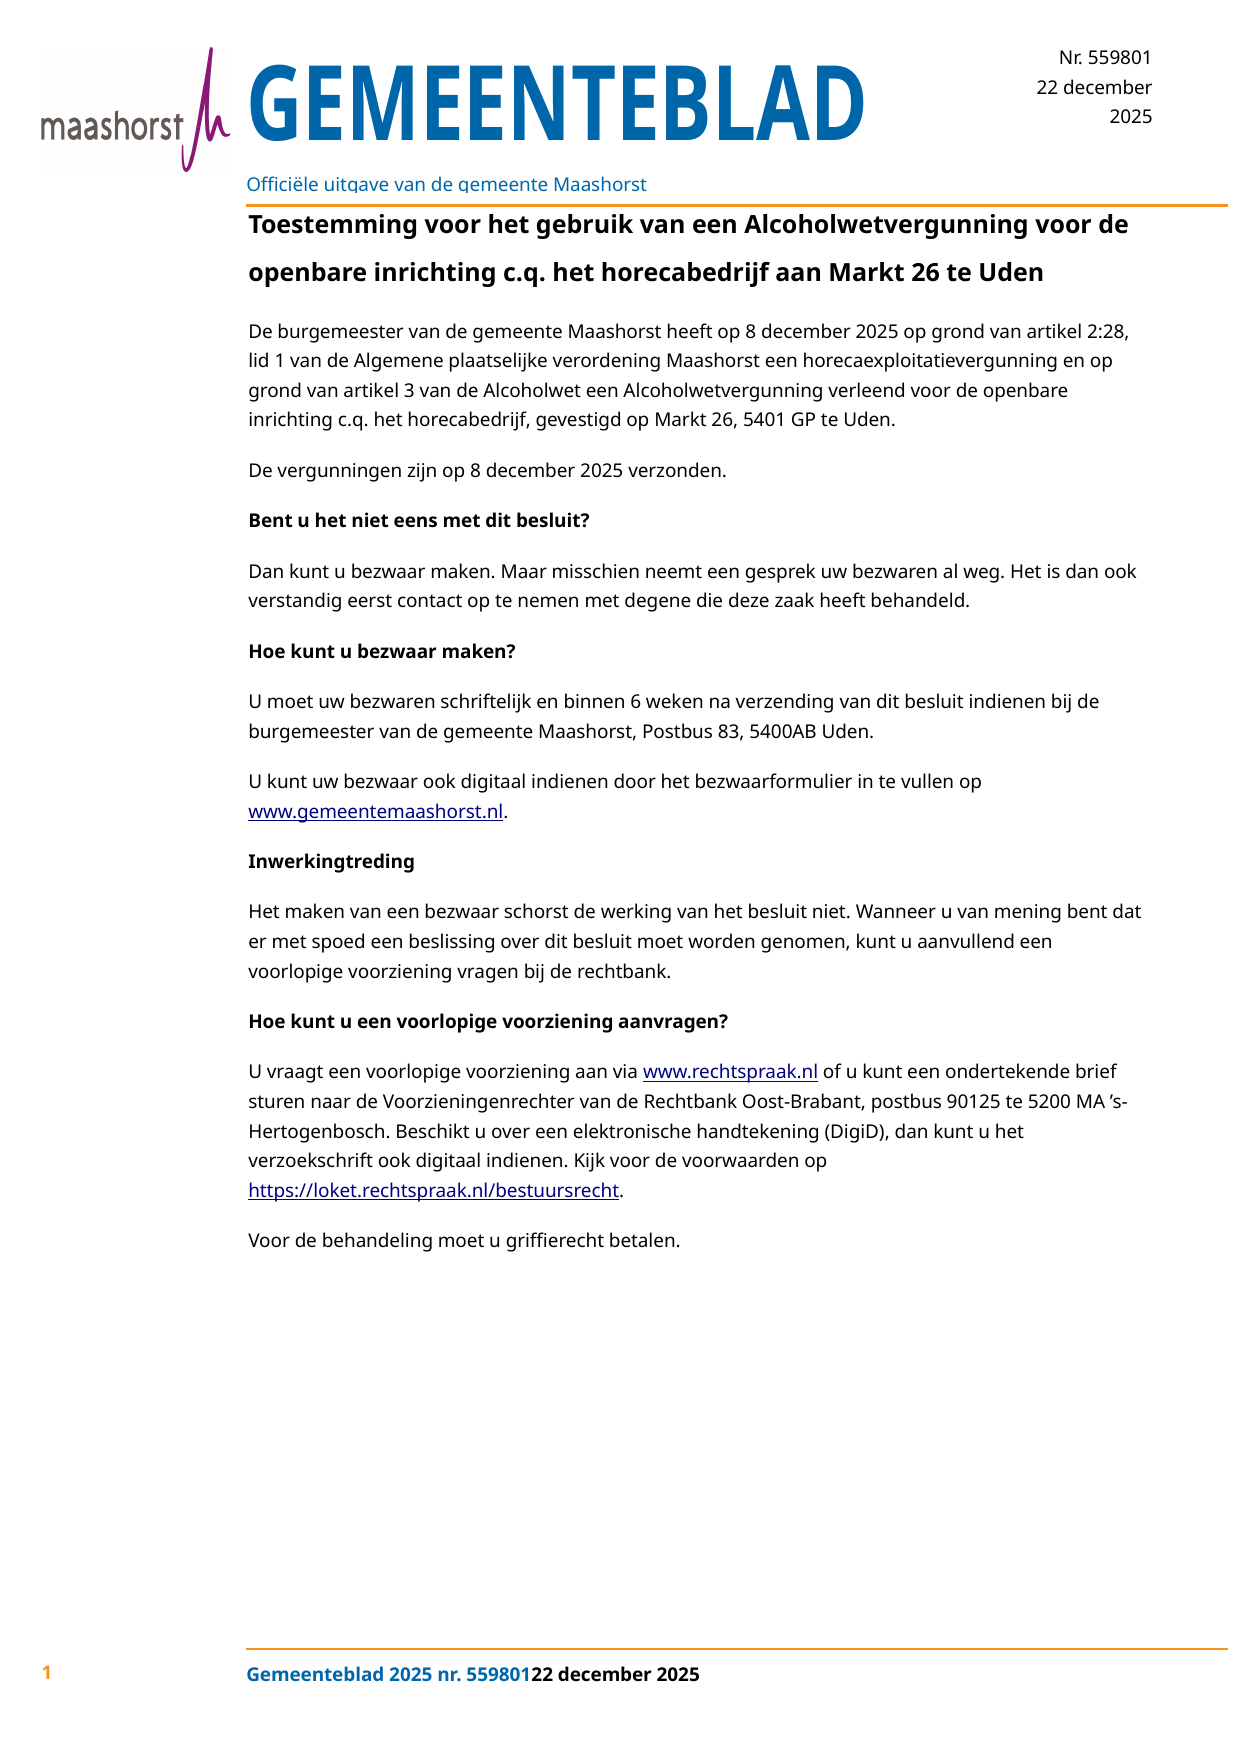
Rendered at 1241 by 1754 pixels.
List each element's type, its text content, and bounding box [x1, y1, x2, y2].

text U kunt uw bezwaar ook digitaal indienen door het bezwaarformulier in te vullen op www.gemeentemaashorst.nl. [248, 768, 1152, 824]
text Hoe kunt u bezwaar maken? [248, 638, 1152, 664]
text Voor de behandeling moet u griffierecht betalen. [248, 1227, 1152, 1253]
picture [41, 47, 231, 172]
text Bent u het niet eens met dit besluit? [248, 507, 1152, 533]
text U vraagt een voorlopige voorziening aan via www.rechtspraak.nl of u kunt een ondertekende brief sturen naar de Voorzieningenrechter van de Rechtbank Oost-Brabant, postbus 90125 te 5200 MA ’s-Hertogenbosch. Beschikt u over een elektronische handtekening (DigiD), dan kunt u het verzoekschrift ook digitaal indienen. Kijk voor de voorwaarden op https://loket.rechtspraak.nl/bestuursrecht. [248, 1059, 1152, 1203]
text Inwerkingtreding [248, 848, 1152, 874]
text Toestemming voor het gebruik van een Alcoholwetvergunning voor de openbare inrichting c.q. het horecabedrijf aan Markt 26 te Uden [248, 207, 1152, 288]
text Dan kunt u bezwaar maken. Maar misschien neemt een gesprek uw bezwaren al weg. Het is dan ook verstandig eerst contact op te nemen met degene die deze zaak heeft behandeld. [248, 558, 1152, 613]
text De burgemeester van de gemeente Maashorst heeft op 8 december 2025 op grond van artikel 2:28, lid 1 van de Algemene plaatselijke verordening Maashorst een horecaexploitatievergunning en op grond van artikel 3 van de Alcoholwet een Alcoholwetvergunning verleend voor de openbare inrichting c.q. het horecabedrijf, gevestigd op Markt 26, 5401 GP te Uden. [248, 318, 1152, 432]
text Het maken van een bezwaar schorst de werking van het besluit niet. Wanneer u van mening bent dat er met spoed een beslissing over dit besluit moet worden genomen, kunt u aanvullend een voorlopige voorziening vragen bij de rechtbank. [248, 899, 1152, 984]
text Hoe kunt u een voorlopige voorziening aanvragen? [248, 1008, 1152, 1034]
text De vergunningen zijn op 8 december 2025 verzonden. [248, 457, 1152, 483]
text U moet uw bezwaren schriftelijk en binnen 6 weken na verzending van dit besluit indienen bij de burgemeester van de gemeente Maashorst, Postbus 83, 5400AB Uden. [248, 688, 1152, 744]
